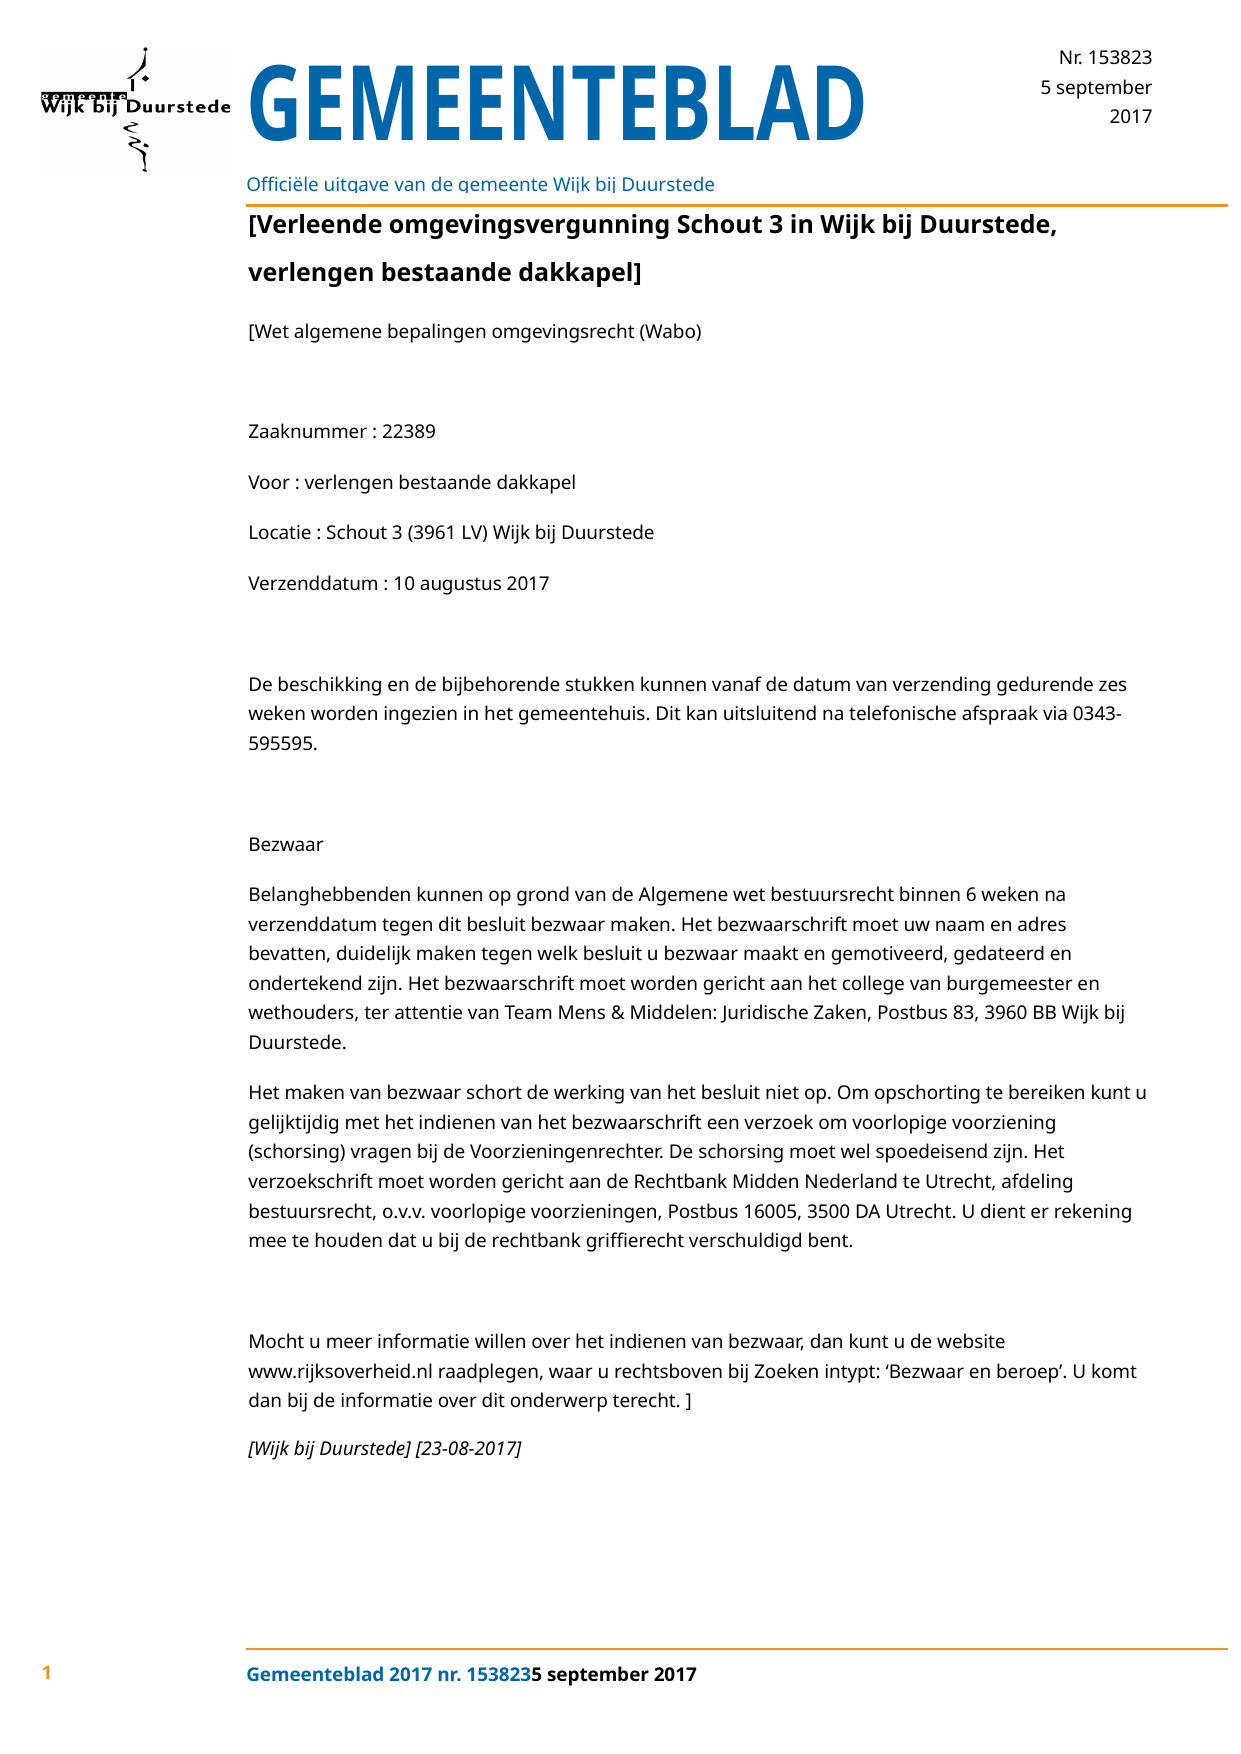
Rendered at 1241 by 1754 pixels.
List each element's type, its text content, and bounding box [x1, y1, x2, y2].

text Locatie : Schout 3 (3961 LV) Wijk bij Duurstede [248, 519, 1152, 545]
text Voor : verlengen bestaande dakkapel [248, 469, 1152, 495]
text Belanghebbenden kunnen op grond van de Algemene wet bestuursrecht binnen 6 weken na verzenddatum tegen dit besluit bezwaar maken. Het bezwaarschrift moet uw naam en adres bevatten, duidelijk maken tegen welk besluit u bezwaar maakt en gemotiveerd, gedateerd en ondertekend zijn. Het bezwaarschrift moet worden gericht aan het college van burgemeester en wethouders, ter attentie van Team Mens & Middelen: Juridische Zaken, Postbus 83, 3960 BB Wijk bij Duurstede. [248, 881, 1152, 1055]
picture [41, 47, 231, 172]
text Mocht u meer informatie willen over het indienen van bezwaar, dan kunt u de website www.rijksoverheid.nl raadplegen, waar u rechtsboven bij Zoeken intypt: ‘Bezwaar en beroep’. U komt dan bij de informatie over dit onderwerp terecht. ] [248, 1328, 1152, 1413]
text Verzenddatum : 10 augustus 2017 [248, 570, 1152, 596]
text Het maken van bezwaar schort de werking van het besluit niet op. Om opschorting te bereiken kunt u gelijktijdig met het indienen van het bezwaarschrift een verzoek om voorlopige voorziening (schorsing) vragen bij de Voorzieningenrechter. De schorsing moet wel spoedeisend zijn. Het verzoekschrift moet worden gericht aan de Rechtbank Midden Nederland te Utrecht, afdeling bestuursrecht, o.v.v. voorlopige voorzieningen, Postbus 16005, 3500 DA Utrecht. U dient er rekening mee te houden dat u bij de rechtbank griffierecht verschuldigd bent. [248, 1079, 1152, 1253]
text [Wet algemene bepalingen omgevingsrecht (Wabo) [248, 318, 1152, 344]
text De beschikking en de bijbehorende stukken kunnen vanaf de datum van verzending gedurende zes weken worden ingezien in het gemeentehuis. Dit kan uitsluitend na telefonische afspraak via 0343-595595. [248, 671, 1152, 756]
text [Wijk bij Duurstede] [23-08-2017] [248, 1435, 1152, 1461]
text Bezwaar [248, 831, 1152, 857]
text Zaaknummer : 22389 [248, 419, 1152, 444]
text [Verleende omgevingsvergunning Schout 3 in Wijk bij Duurstede, verlengen bestaande dakkapel] [248, 207, 1152, 288]
